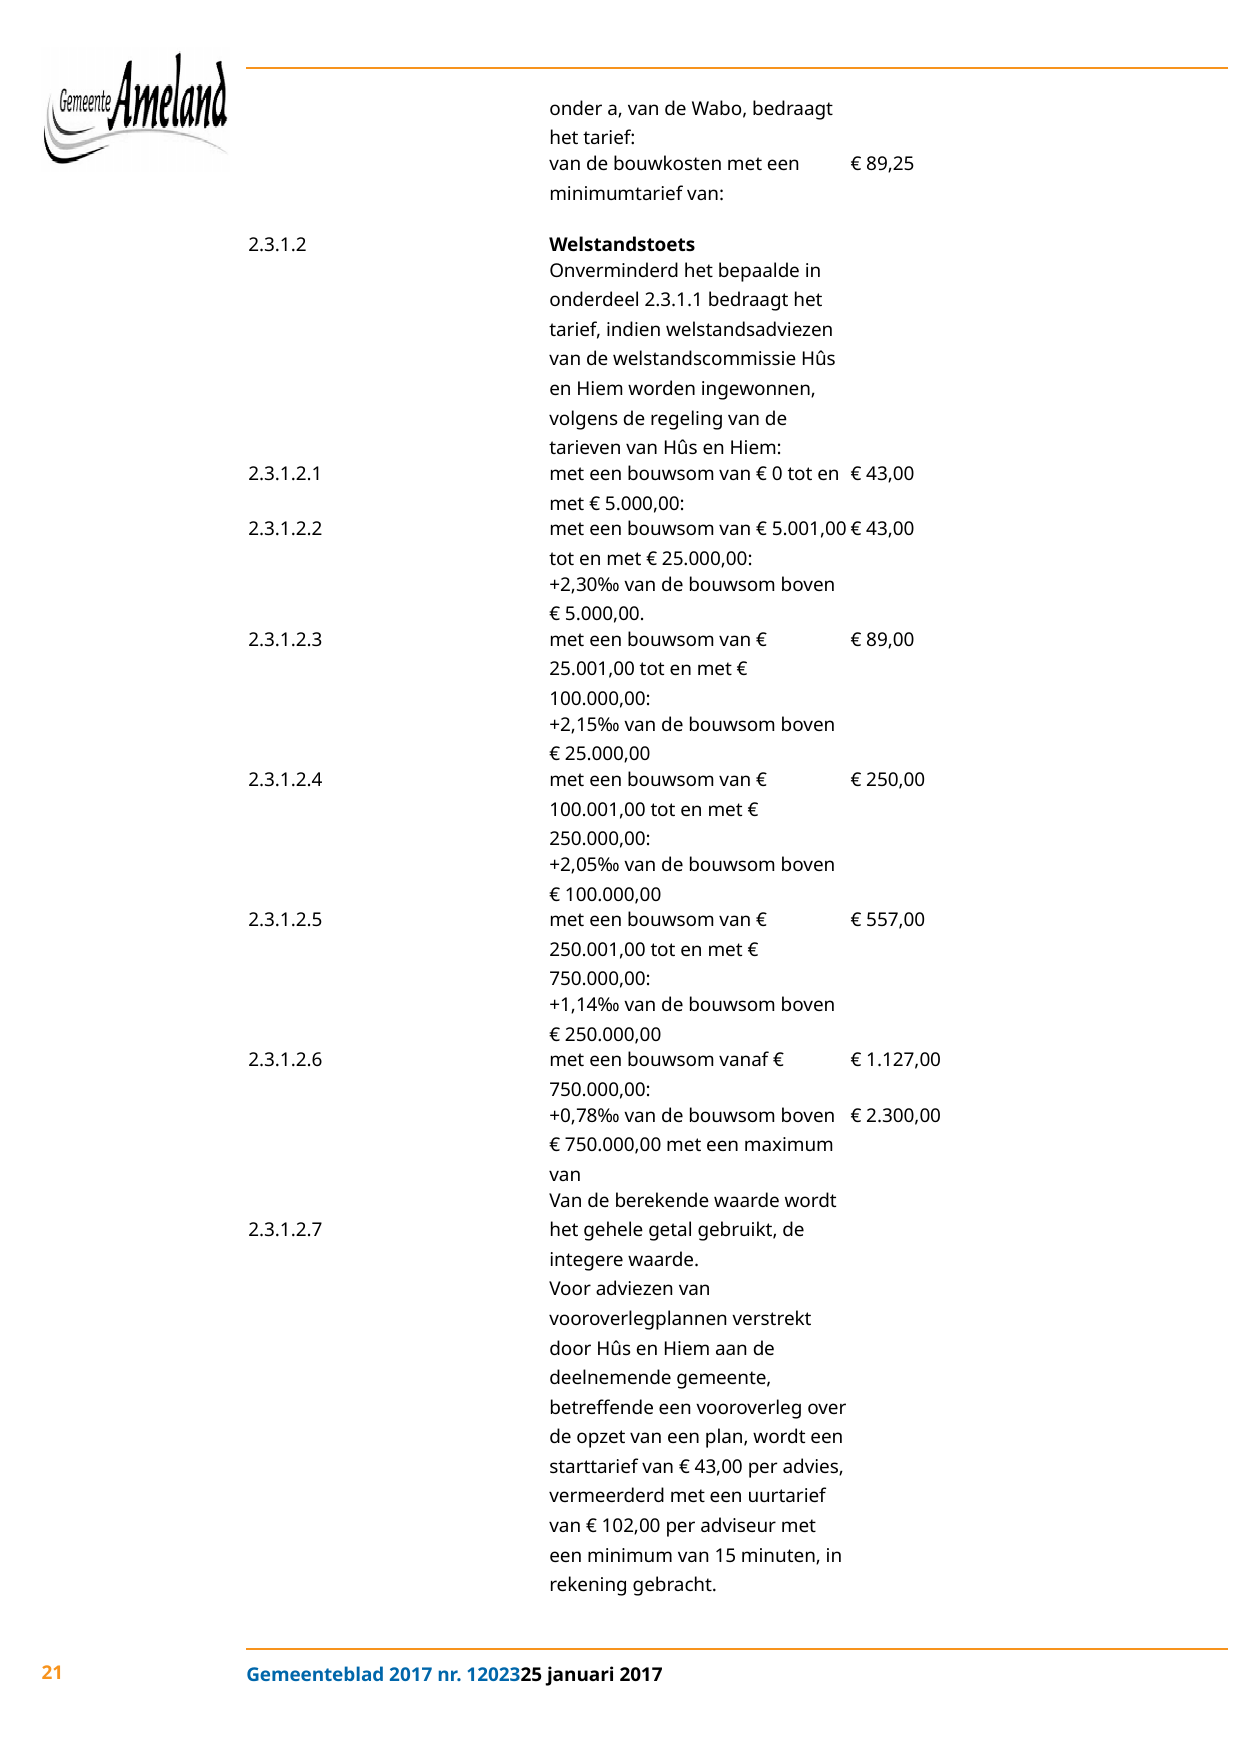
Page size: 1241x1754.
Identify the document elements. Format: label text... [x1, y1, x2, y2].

table_cell € 1.127,00 [850, 1047, 1152, 1102]
table_cell +2,15‰ van de bouwsom boven € 25.000,00 [549, 711, 850, 766]
table_cell [850, 711, 1152, 766]
table_cell Onverminderd het bepaalde in onderdeel 2.3.1.1 bedraagt het tarief, indien welstandsadviezen van de welstandscommissie Hûs en Hiem worden ingewonnen, volgens de regeling van de tarieven van Hûs en Hiem: [549, 257, 850, 460]
picture [41, 47, 231, 172]
table_cell [850, 257, 1152, 460]
table_cell [248, 571, 549, 626]
table_cell € 250,00 [850, 766, 1152, 851]
table_cell met een bouwsom van € 25.001,00 tot en met € 100.000,00: [549, 626, 850, 711]
table_cell € 43,00 [850, 460, 1152, 515]
table_cell [248, 1102, 549, 1187]
table_cell € 2.300,00 [850, 1102, 1152, 1187]
table_cell [248, 711, 549, 766]
table_cell [248, 257, 549, 460]
table_cell +1,14‰ van de bouwsom boven € 250.000,00 [549, 991, 850, 1047]
table_cell [248, 95, 549, 150]
table_cell [549, 205, 850, 231]
table_cell +2,30‰ van de bouwsom boven € 5.000,00. [549, 571, 850, 626]
table_cell van de bouwkosten met een minimumtarief van: [549, 150, 850, 205]
table_cell +0,78‰ van de bouwsom boven € 750.000,00 met een maximum van [549, 1102, 850, 1187]
table_cell € 557,00 [850, 906, 1152, 991]
table_cell 2.3.1.2.1 [248, 460, 549, 515]
table_cell € 89,25 [850, 150, 1152, 205]
table_cell 2.3.1.2.3 [248, 626, 549, 711]
table_cell 2.3.1.2.7 [248, 1187, 549, 1597]
table_cell met een bouwsom vanaf € 750.000,00: [549, 1047, 850, 1102]
table_cell met een bouwsom van € 5.001,00 tot en met € 25.000,00: [549, 515, 850, 571]
table_cell [248, 991, 549, 1047]
table_cell [850, 231, 1152, 257]
table_cell 2.3.1.2.2 [248, 515, 549, 571]
table_cell met een bouwsom van € 0 tot en met € 5.000,00: [549, 460, 850, 515]
table_cell [248, 205, 549, 231]
table_cell 2.3.1.2.4 [248, 766, 549, 851]
table_cell 2.3.1.2 [248, 231, 549, 257]
table_cell +2,05‰ van de bouwsom boven € 100.000,00 [549, 851, 850, 906]
table_cell onder a, van de Wabo, bedraagt het tarief: [549, 95, 850, 150]
table_cell [850, 571, 1152, 626]
table_cell € 43,00 [850, 515, 1152, 571]
table_cell Van de berekende waarde wordt het gehele getal gebruikt, de integere waarde. Voor adviezen van vooroverlegplannen verstrekt door Hûs en Hiem aan de deelnemende gemeente, betreffende een vooroverleg over de opzet van een plan, wordt een starttarief van € 43,00 per advies, vermeerderd met een uurtarief van € 102,00 per adviseur met een minimum van 15 minuten, in rekening gebracht. [549, 1187, 850, 1597]
table_cell € 89,00 [850, 626, 1152, 711]
table_cell [850, 851, 1152, 906]
table_cell met een bouwsom van € 100.001,00 tot en met € 250.000,00: [549, 766, 850, 851]
table_cell [850, 95, 1152, 150]
table_cell 2.3.1.2.6 [248, 1047, 549, 1102]
table_cell [248, 150, 549, 205]
table_cell [850, 991, 1152, 1047]
table_cell 2.3.1.2.5 [248, 906, 549, 991]
table_cell met een bouwsom van € 250.001,00 tot en met € 750.000,00: [549, 906, 850, 991]
table_cell [248, 851, 549, 906]
table_cell [850, 205, 1152, 231]
table_cell [850, 1187, 1152, 1597]
table_cell Welstandstoets [549, 231, 850, 257]
